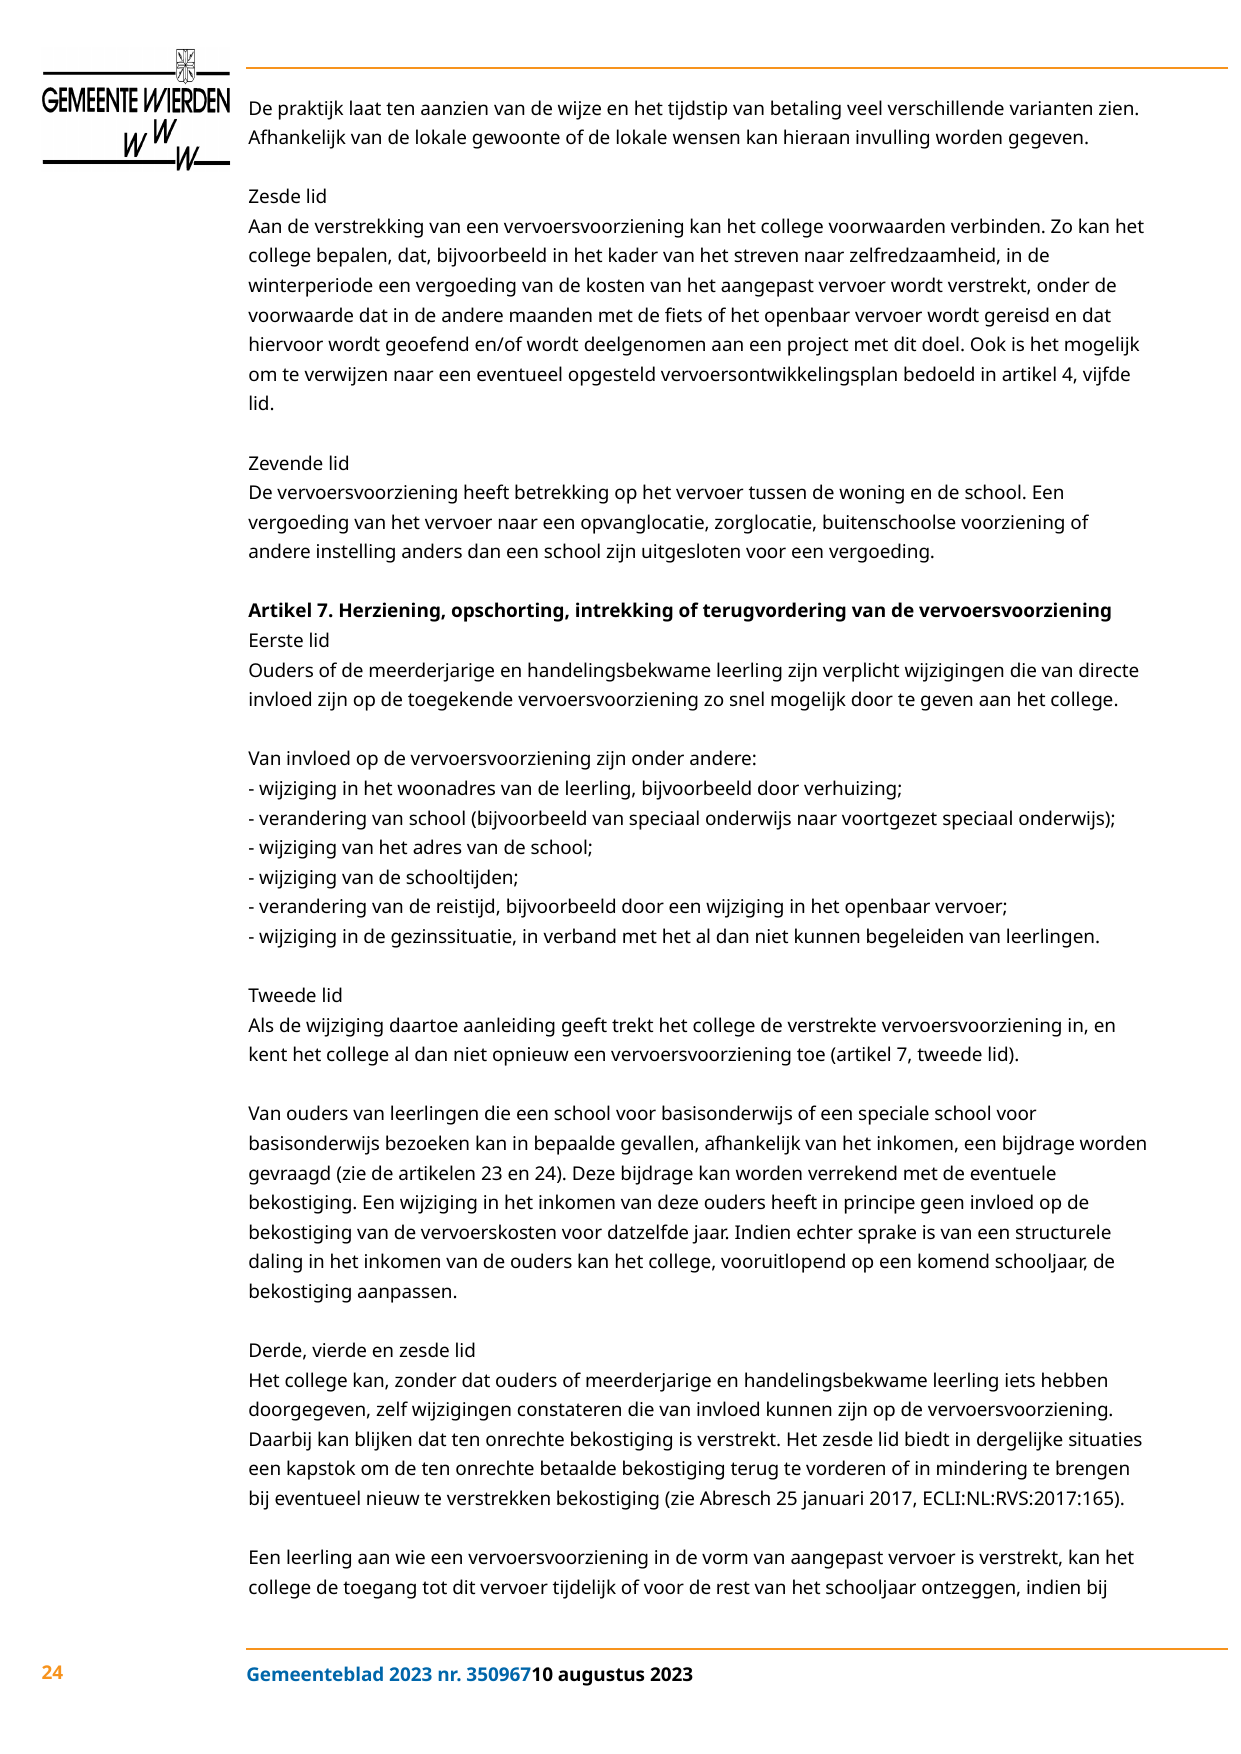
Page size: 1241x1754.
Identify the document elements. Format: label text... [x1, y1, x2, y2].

text Derde, vierde en zesde lid [248, 1337, 1152, 1363]
text Een leerling aan wie een vervoersvoorziening in de vorm van aangepast vervoer is verstrekt, kan het college de toegang tot dit vervoer tijdelijk of voor de rest van het schooljaar ontzeggen, indien bij [248, 1544, 1152, 1600]
text Van ouders van leerlingen die een school voor basisonderwijs of een speciale school voor basisonderwijs bezoeken kan in bepaalde gevallen, afhankelijk van het inkomen, een bijdrage worden gevraagd (zie de artikelen 23 en 24). Deze bijdrage kan worden verrekend met de eventuele bekostiging. Een wijziging in het inkomen van deze ouders heeft in principe geen invloed op de bekostiging van de vervoerskosten voor datzelfde jaar. Indien echter sprake is van een structurele daling in het inkomen van de ouders kan het college, vooruitlopend op een komend schooljaar, de bekostiging aanpassen. [248, 1101, 1152, 1304]
text - wijziging van de schooltijden; [248, 864, 1152, 890]
text Zesde lid [248, 183, 1152, 209]
text Zevende lid [248, 450, 1152, 476]
text - verandering van school (bijvoorbeeld van speciaal onderwijs naar voortgezet speciaal onderwijs); [248, 805, 1152, 831]
text - wijziging in het woonadres van de leerling, bijvoorbeeld door verhuizing; [248, 775, 1152, 801]
text - wijziging van het adres van de school; [248, 834, 1152, 860]
text Het college kan, zonder dat ouders of meerderjarige en handelingsbekwame leerling iets hebben doorgegeven, zelf wijzigingen constateren die van invloed kunnen zijn op de vervoersvoorziening. Daarbij kan blijken dat ten onrechte bekostiging is verstrekt. Het zesde lid biedt in dergelijke situaties een kapstok om de ten onrechte betaalde bekostiging terug te vorderen of in mindering te brengen bij eventueel nieuw te verstrekken bekostiging (zie Abresch 25 januari 2017, ECLI:NL:RVS:2017:165). [248, 1367, 1152, 1511]
picture [41, 47, 231, 172]
text Van invloed op de vervoersvoorziening zijn onder andere: [248, 746, 1152, 771]
text - verandering van de reistijd, bijvoorbeeld door een wijziging in het openbaar vervoer; [248, 893, 1152, 919]
text De vervoersvoorziening heeft betrekking op het vervoer tussen de woning en de school. Een vergoeding van het vervoer naar een opvanglocatie, zorglocatie, buitenschoolse voorziening of andere instelling anders dan een school zijn uitgesloten voor een vergoeding. [248, 479, 1152, 564]
text Ouders of de meerderjarige en handelingsbekwame leerling zijn verplicht wijzigingen die van directe invloed zijn op de toegekende vervoersvoorziening zo snel mogelijk door te geven aan het college. [248, 657, 1152, 712]
text Als de wijziging daartoe aanleiding geeft trekt het college de verstrekte vervoersvoorziening in, en kent het college al dan niet opnieuw een vervoersvoorziening toe (artikel 7, tweede lid). [248, 1012, 1152, 1067]
text - wijziging in de gezinssituatie, in verband met het al dan niet kunnen begeleiden van leerlingen. [248, 923, 1152, 949]
text Artikel 7. Herziening, opschorting, intrekking of terugvordering van de vervoersvoorziening [248, 598, 1152, 623]
text Aan de verstrekking van een vervoersvoorziening kan het college voorwaarden verbinden. Zo kan het college bepalen, dat, bijvoorbeeld in het kader van het streven naar zelfredzaamheid, in de winterperiode een vergoeding van de kosten van het aangepast vervoer wordt verstrekt, onder de voorwaarde dat in de andere maanden met de fiets of het openbaar vervoer wordt gereisd en dat hiervoor wordt geoefend en/of wordt deelgenomen aan een project met dit doel. Ook is het mogelijk om te verwijzen naar een eventueel opgesteld vervoersontwikkelingsplan bedoeld in artikel 4, vijfde lid. [248, 213, 1152, 416]
text De praktijk laat ten aanzien van de wijze en het tijdstip van betaling veel verschillende varianten zien. Afhankelijk van de lokale gewoonte of de lokale wensen kan hieraan invulling worden gegeven. [248, 95, 1152, 150]
text Tweede lid [248, 982, 1152, 1008]
text Eerste lid [248, 627, 1152, 653]
